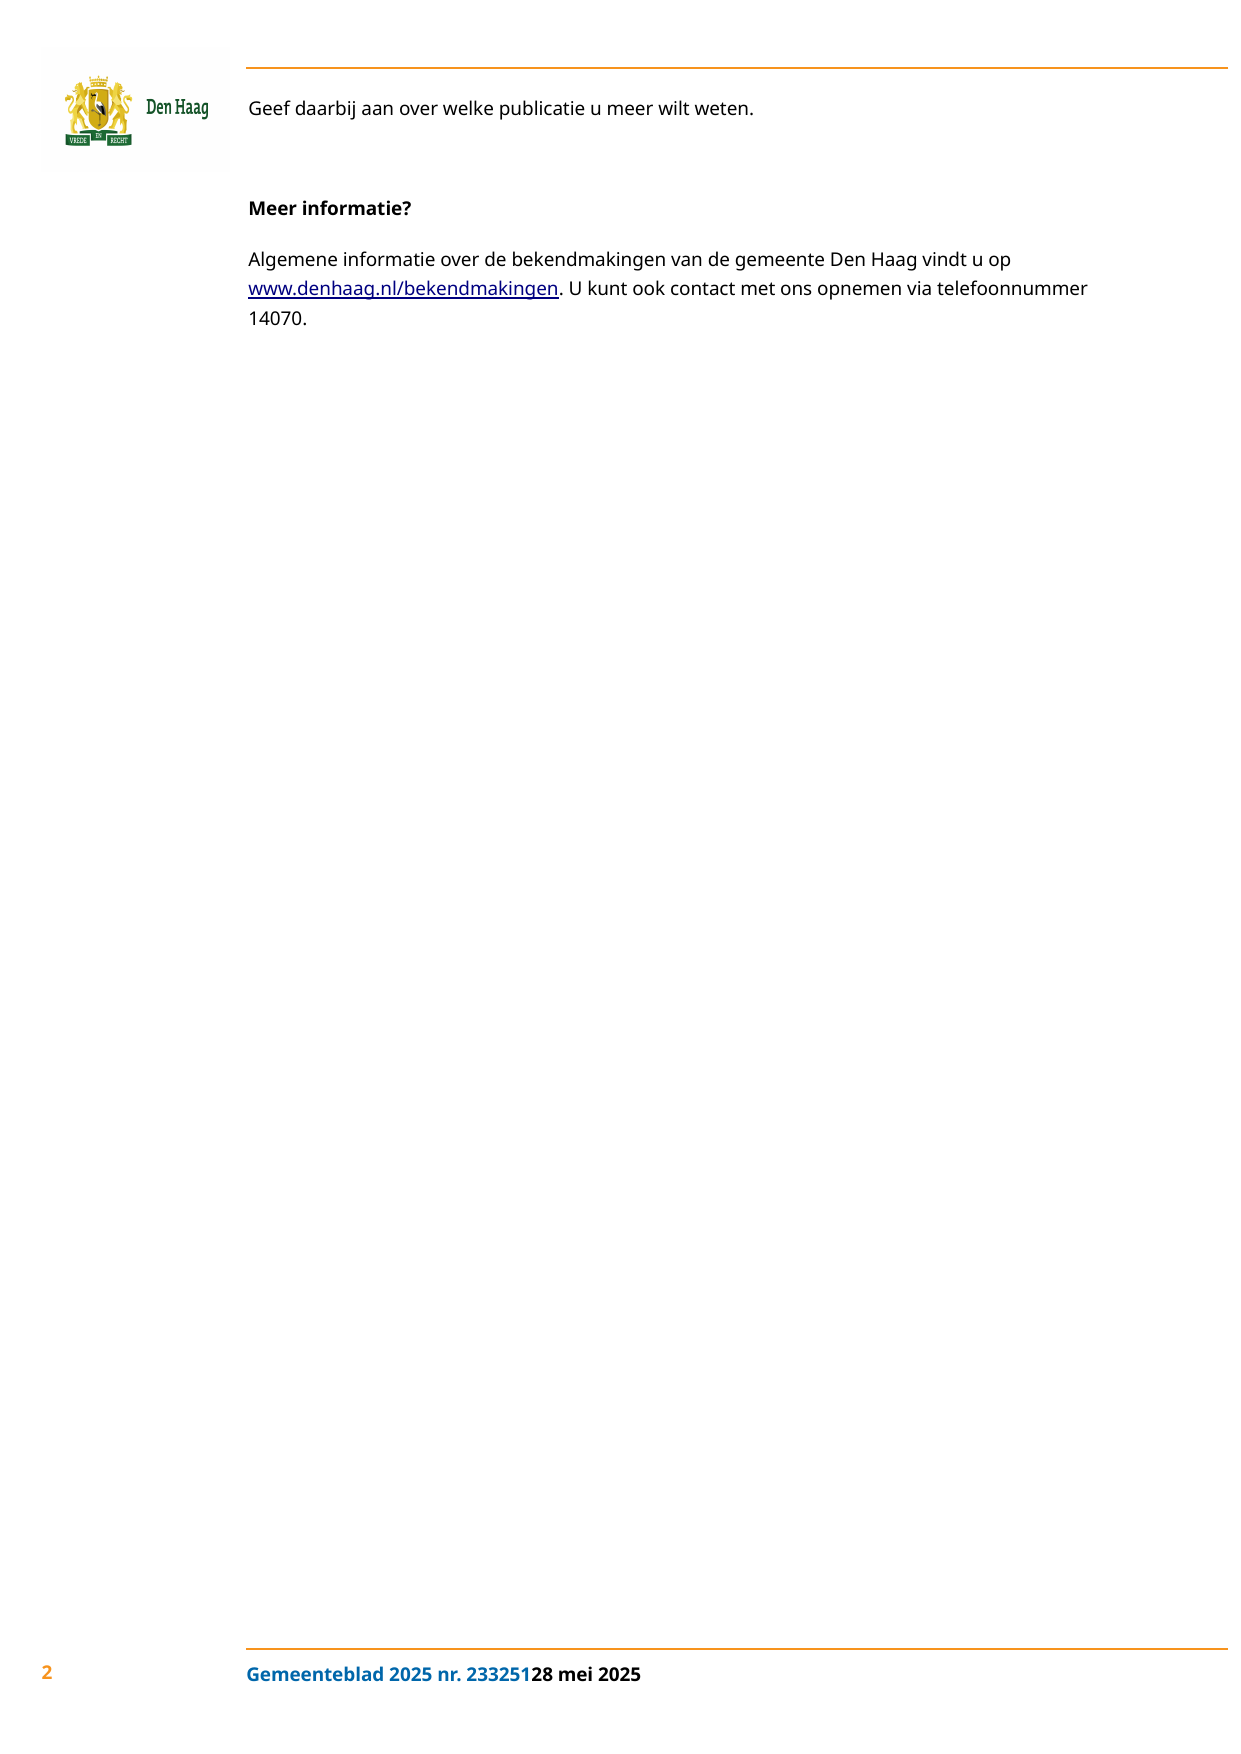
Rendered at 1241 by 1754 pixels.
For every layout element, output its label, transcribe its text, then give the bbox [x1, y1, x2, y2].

text Geef daarbij aan over welke publicatie u meer wilt weten. [248, 95, 1152, 121]
text Meer informatie? [248, 196, 1152, 221]
picture [41, 47, 231, 172]
text Algemene informatie over de bekendmakingen van de gemeente Den Haag vindt u op www.denhaag.nl/bekendmakingen. U kunt ook contact met ons opnemen via telefoonnummer 14070. [248, 246, 1152, 331]
